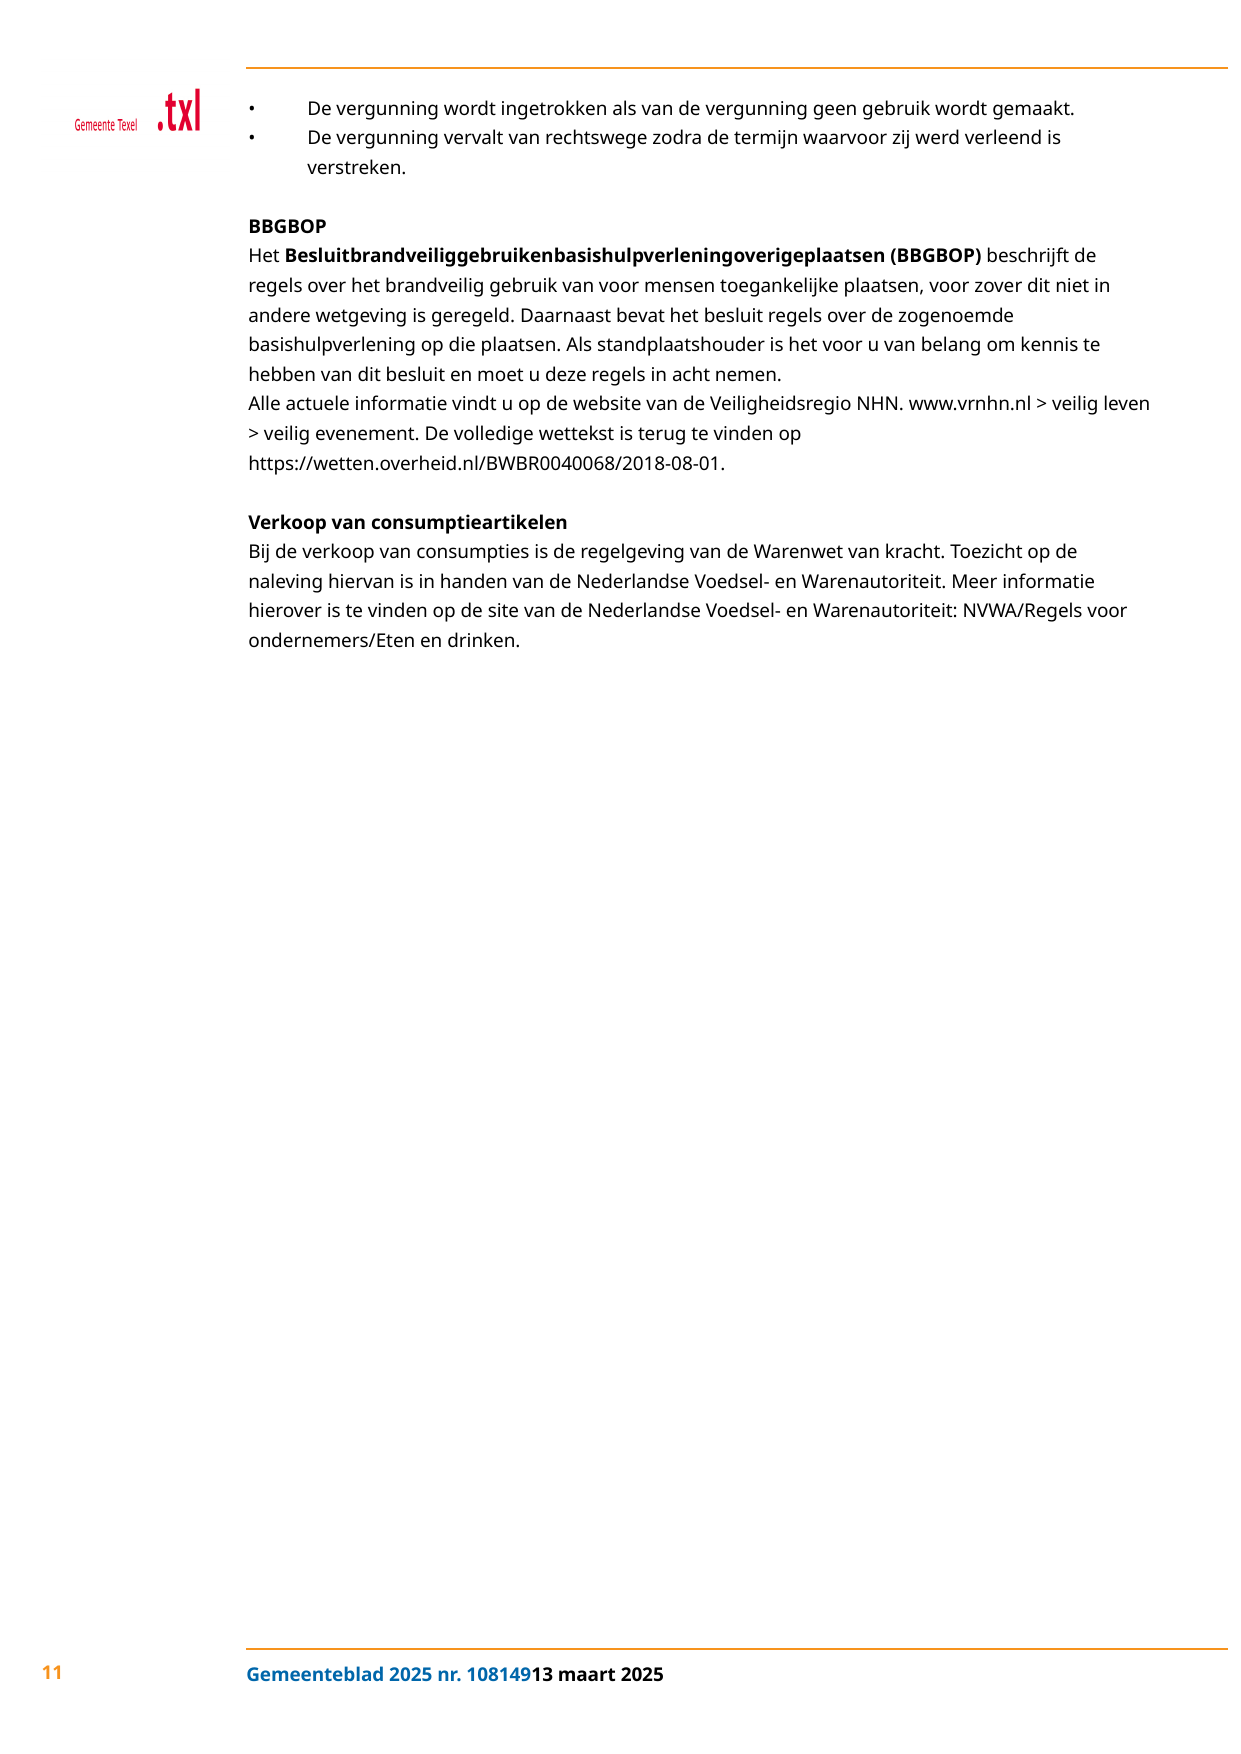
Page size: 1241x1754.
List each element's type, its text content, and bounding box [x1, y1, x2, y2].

text Bij de verkoop van consumpties is de regelgeving van de Warenwet van kracht. Toezicht op de naleving hiervan is in handen van de Nederlandse Voedsel- en Warenautoriteit. Meer informatie hierover is te vinden op de site van de Nederlandse Voedsel- en Warenautoriteit: NVWA/Regels voor ondernemers/Eten en drinken. [248, 538, 1152, 653]
text Verkoop van consumptieartikelen [248, 509, 1152, 535]
text Het Besluitbrandveiliggebruikenbasishulpverleningoverigeplaatsen (BBGBOP) beschrijft de regels over het brandveilig gebruik van voor mensen toegankelijke plaatsen, voor zover dit niet in andere wetgeving is geregeld. Daarnaast bevat het besluit regels over de zogenoemde basishulpverlening op die plaatsen. Als standplaatshouder is het voor u van belang om kennis te hebben van dit besluit en moet u deze regels in acht nemen. [248, 243, 1152, 387]
text Alle actuele informatie vindt u op de website van de Veiligheidsregio NHN. www.vrnhn.nl > veilig leven > veilig evenement. De volledige wettekst is terug te vinden op https://wetten.overheid.nl/BWBR0040068/2018-08-01. [248, 391, 1152, 476]
text BBGBOP [248, 213, 1152, 239]
picture [41, 47, 231, 172]
list De vergunning wordt ingetrokken als van de vergunning geen gebruik wordt gemaakt. [248, 95, 1152, 121]
list De vergunning vervalt van rechtswege zodra de termijn waarvoor zij werd verleend is verstreken. [248, 124, 1152, 180]
